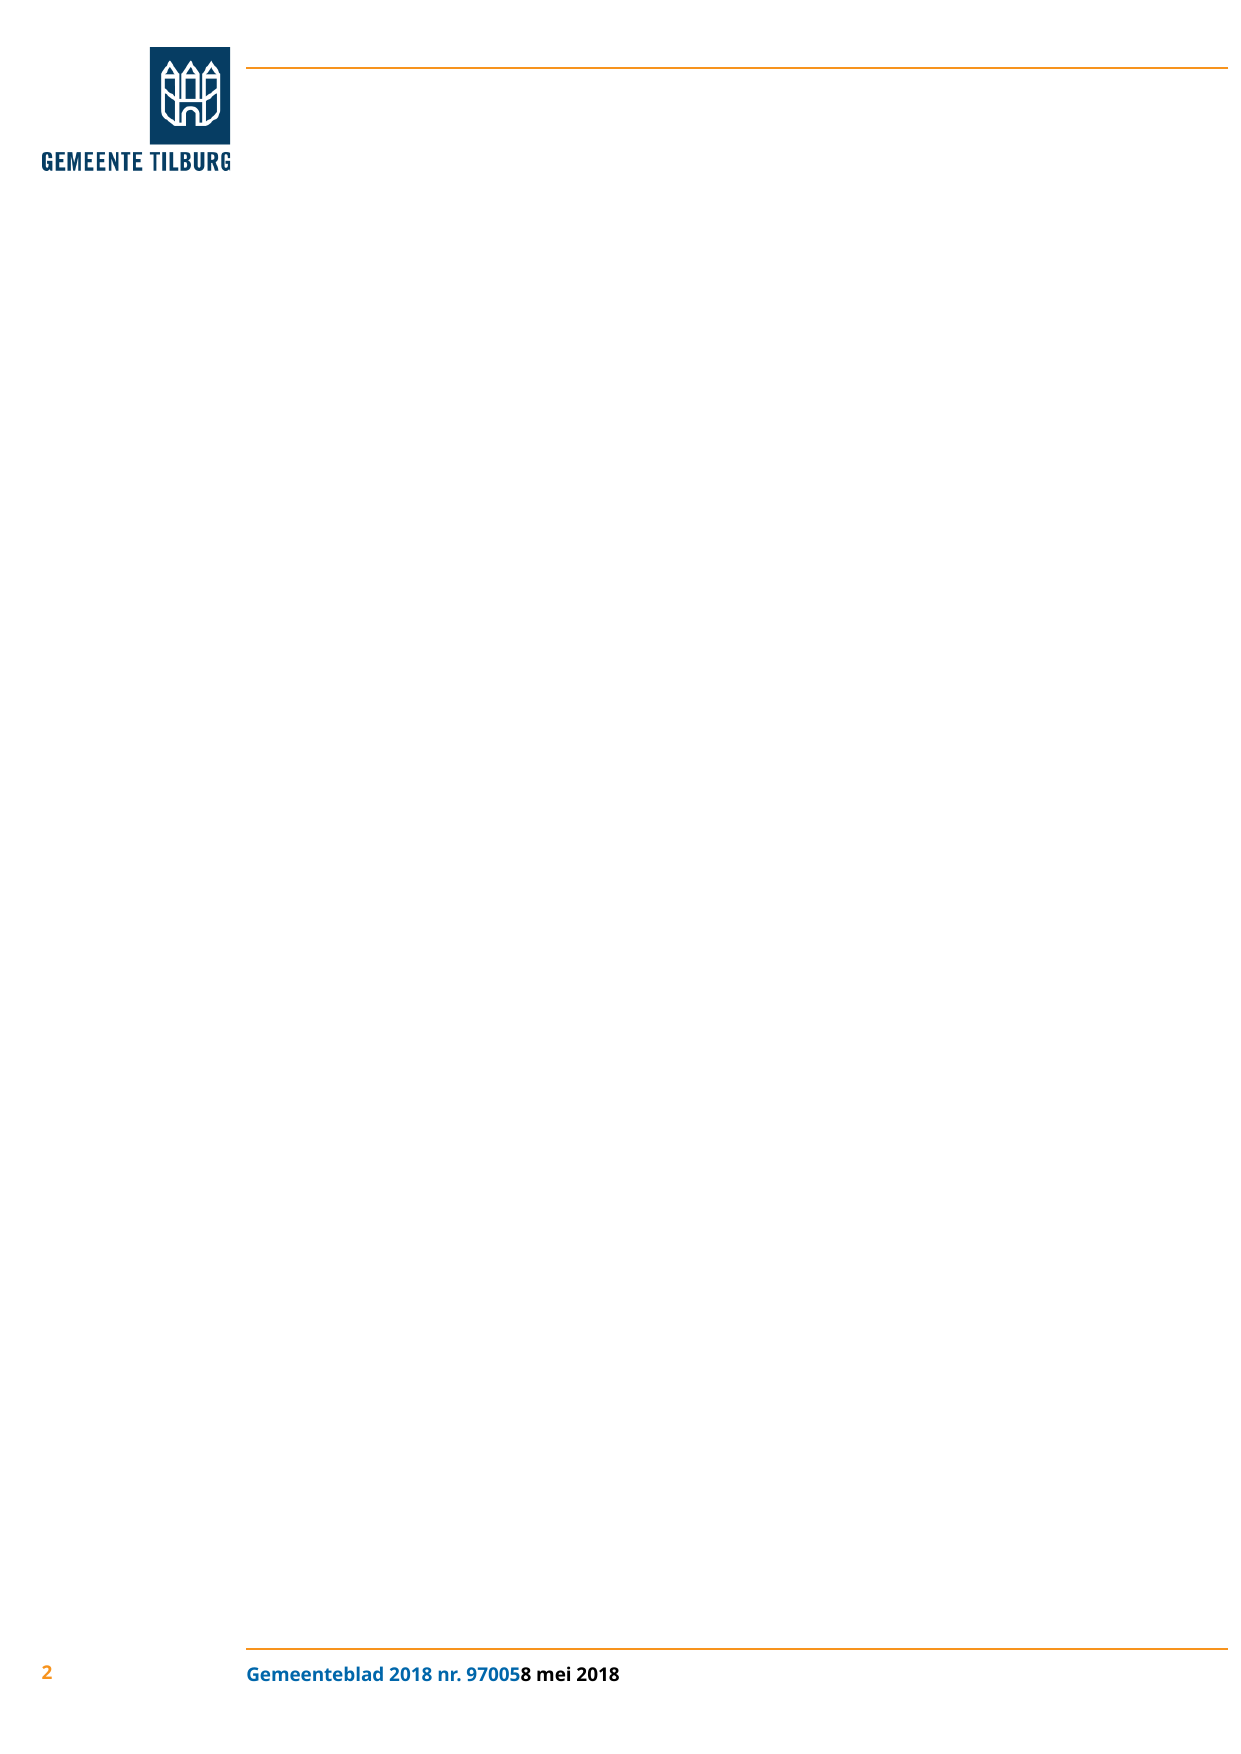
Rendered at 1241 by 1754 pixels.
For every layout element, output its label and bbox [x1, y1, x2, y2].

picture [41, 47, 231, 172]
